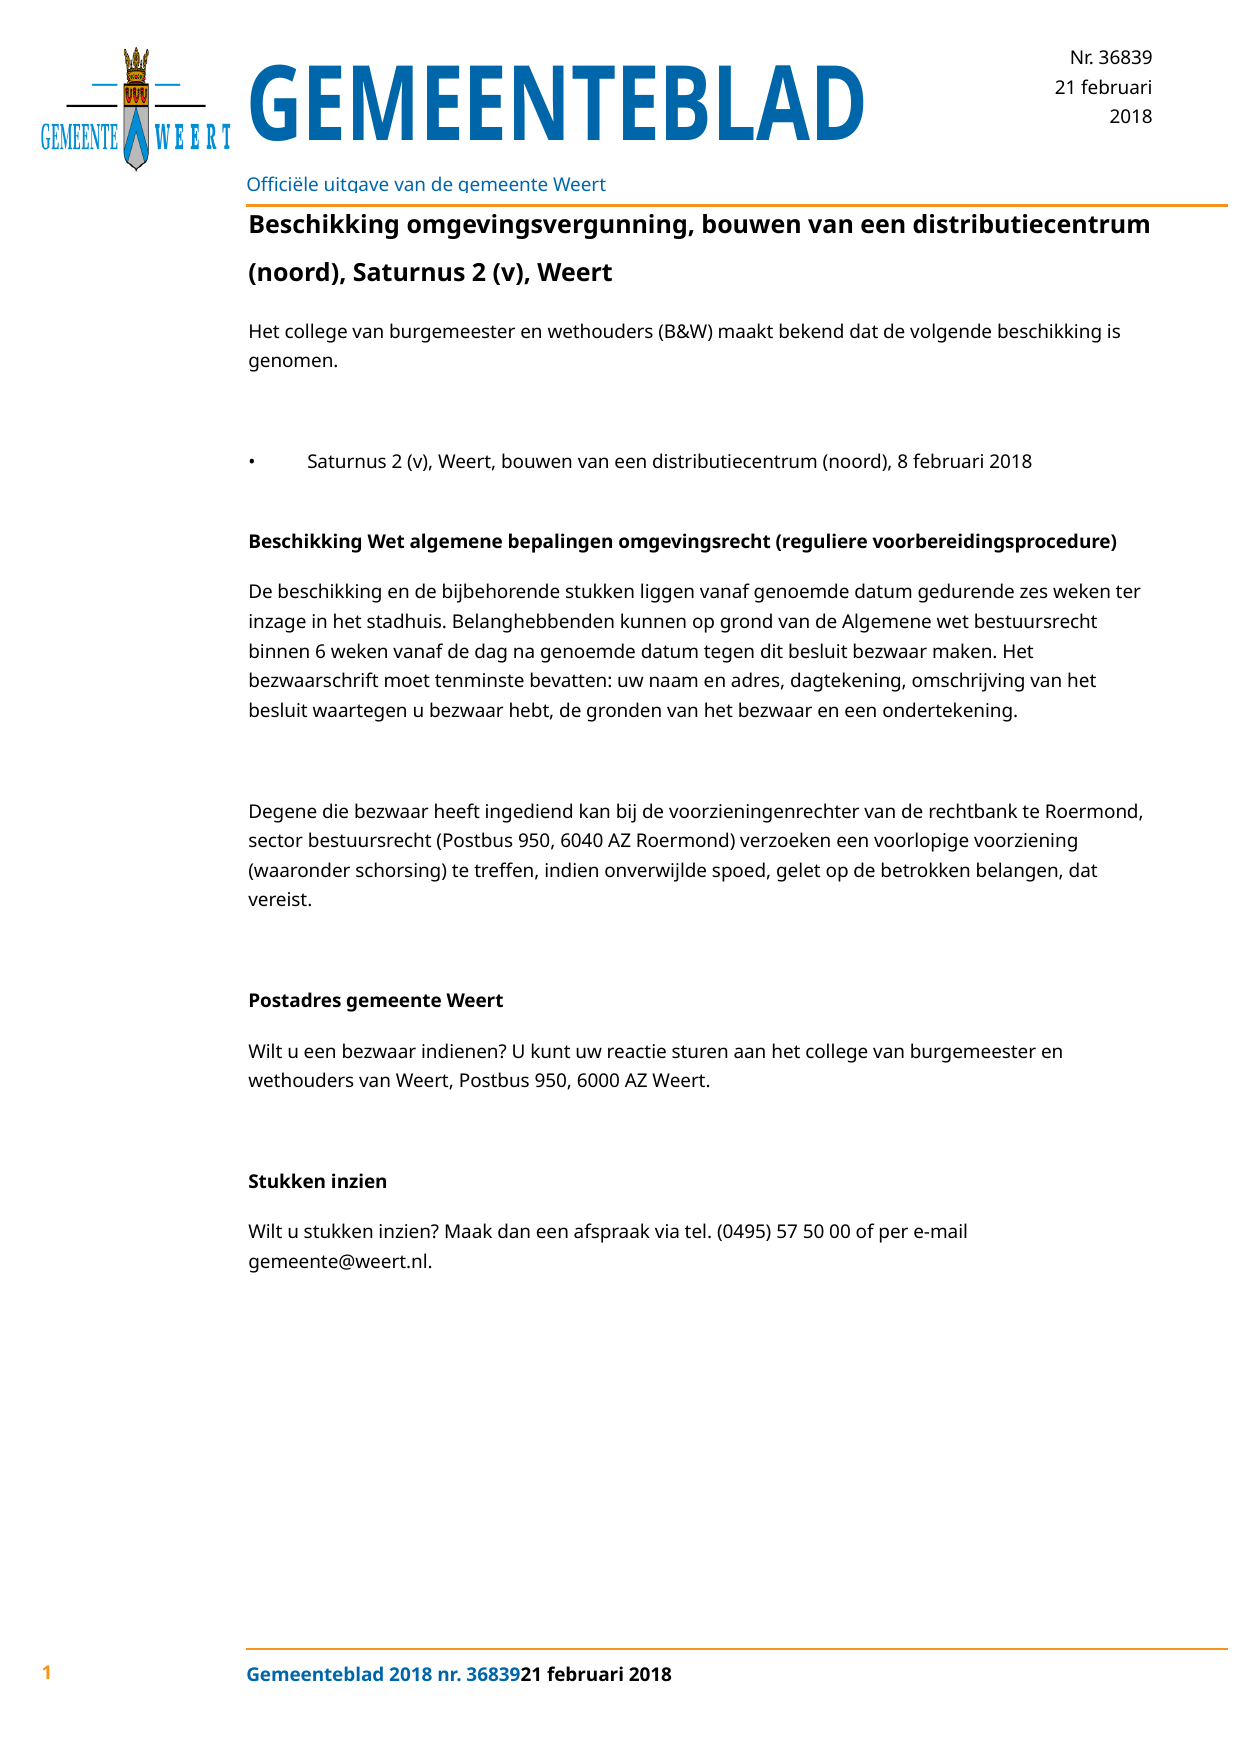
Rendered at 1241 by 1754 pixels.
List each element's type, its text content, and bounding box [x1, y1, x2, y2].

text Het college van burgemeester en wethouders (B&W) maakt bekend dat de volgende beschikking is genomen. [248, 318, 1152, 373]
text Stukken inzien [248, 1168, 1152, 1194]
list Saturnus 2 (v), Weert, bouwen van een distributiecentrum (noord), 8 februari 2018 [248, 448, 1152, 474]
text Wilt u stukken inzien? Maak dan een afspraak via tel. (0495) 57 50 00 of per e-mail gemeente@weert.nl. [248, 1219, 1152, 1274]
text Beschikking omgevingsvergunning, bouwen van een distributiecentrum (noord), Saturnus 2 (v), Weert [248, 207, 1152, 288]
text Wilt u een bezwaar indienen? U kunt uw reactie sturen aan het college van burgemeester en wethouders van Weert, Postbus 950, 6000 AZ Weert. [248, 1038, 1152, 1093]
text Beschikking Wet algemene bepalingen omgevingsrecht (reguliere voorbereidingsprocedure) [248, 528, 1152, 554]
picture [41, 47, 231, 172]
text Degene die bezwaar heeft ingediend kan bij de voorzieningenrechter van de rechtbank te Roermond, sector bestuursrecht (Postbus 950, 6040 AZ Roermond) verzoeken een voorlopige voorziening (waaronder schorsing) te treffen, indien onverwijlde spoed, gelet op de betrokken belangen, dat vereist. [248, 798, 1152, 912]
text Postadres gemeente Weert [248, 987, 1152, 1013]
text De beschikking en de bijbehorende stukken liggen vanaf genoemde datum gedurende zes weken ter inzage in het stadhuis. Belanghebbenden kunnen op grond van de Algemene wet bestuursrecht binnen 6 weken vanaf de dag na genoemde datum tegen dit besluit bezwaar maken. Het bezwaarschrift moet tenminste bevatten: uw naam en adres, dagtekening, omschrijving van het besluit waartegen u bezwaar hebt, de gronden van het bezwaar en een ondertekening. [248, 579, 1152, 723]
